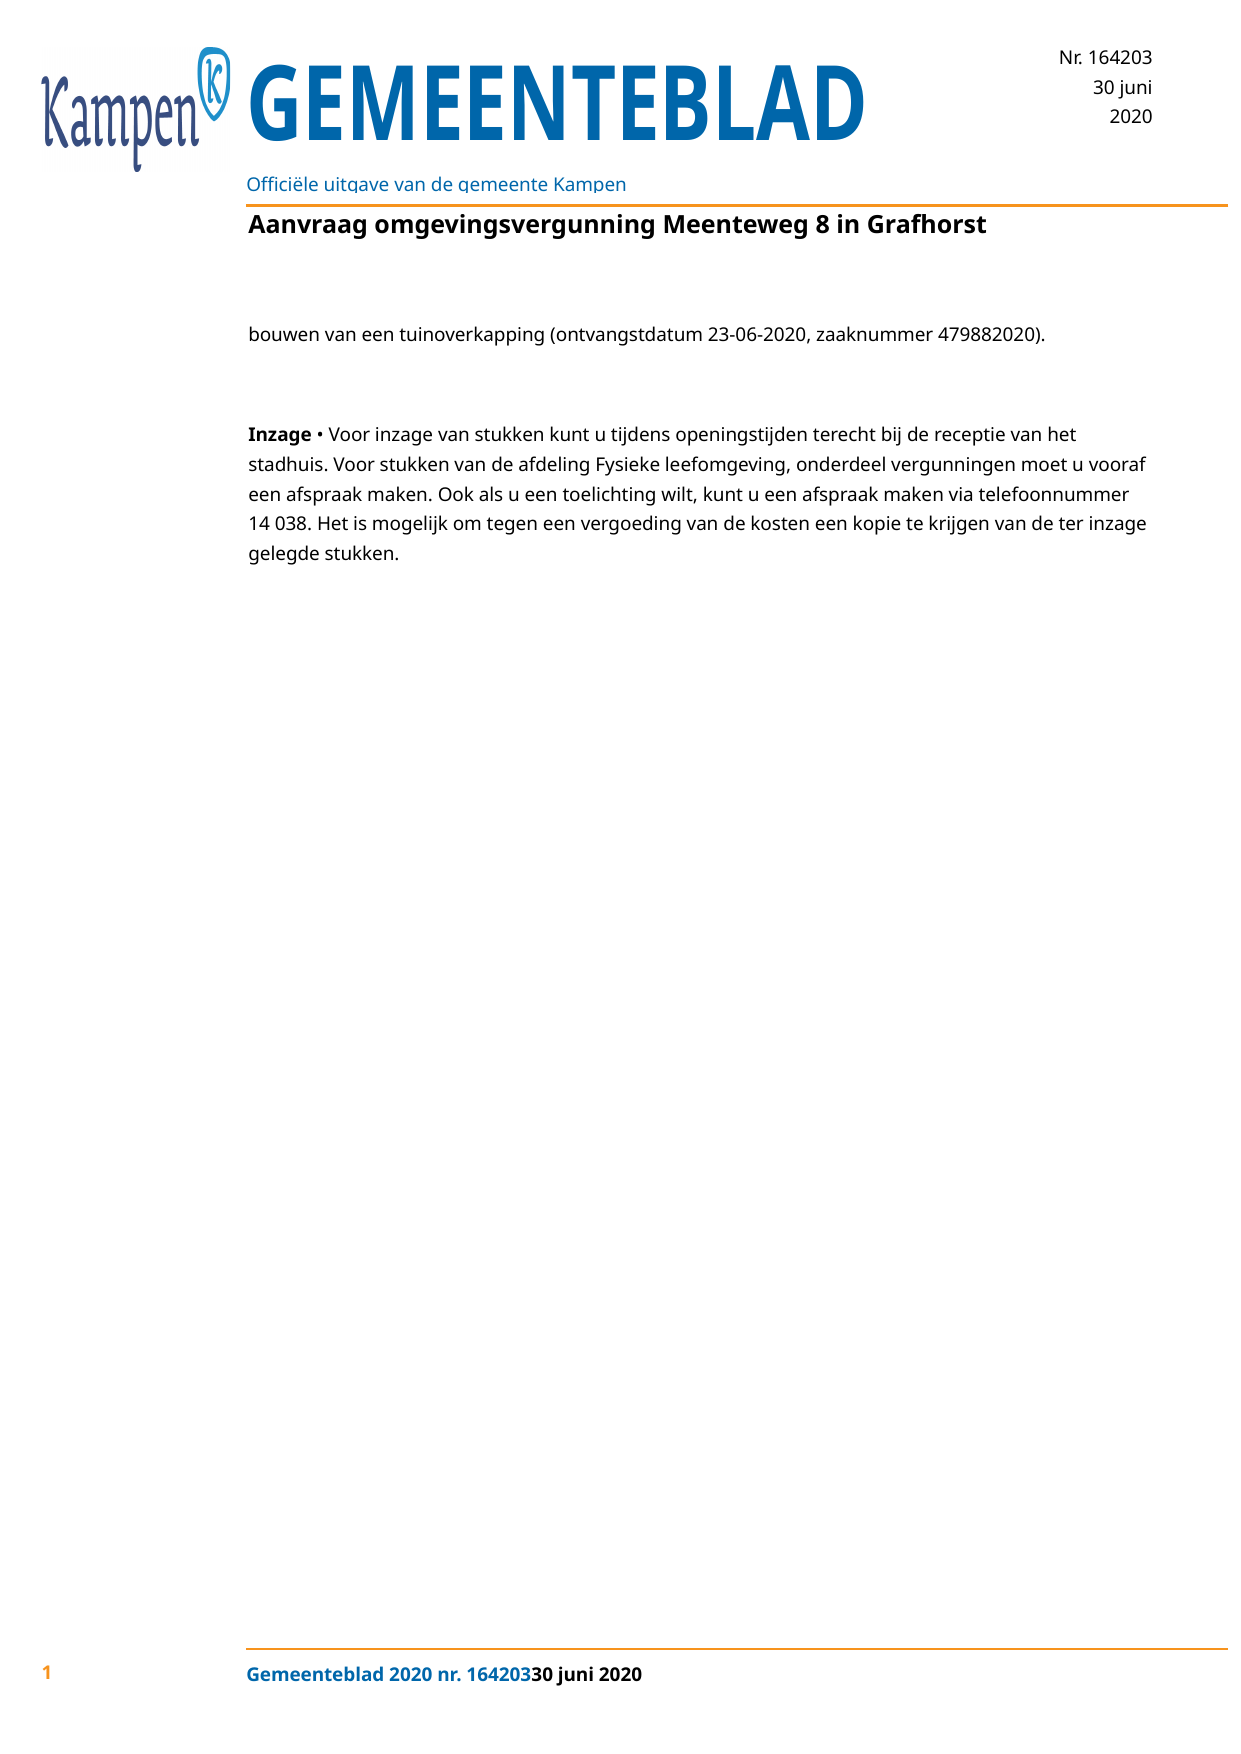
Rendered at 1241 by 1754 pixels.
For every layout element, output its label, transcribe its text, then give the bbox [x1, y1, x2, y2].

text Aanvraag omgevingsvergunning Meenteweg 8 in Grafhorst [248, 207, 1152, 241]
picture [41, 47, 231, 172]
text Inzage • Voor inzage van stukken kunt u tijdens openingstijden terecht bij de receptie van het stadhuis. Voor stukken van de afdeling Fysieke leefomgeving, onderdeel vergunningen moet u vooraf een afspraak maken. Ook als u een toelichting wilt, kunt u een afspraak maken via telefoonnummer 14 038. Het is mogelijk om tegen een vergoeding van de kosten een kopie te krijgen van de ter inzage gelegde stukken. [248, 422, 1152, 566]
text bouwen van een tuinoverkapping (ontvangstdatum 23-06-2020, zaaknummer 479882020). [248, 321, 1152, 346]
